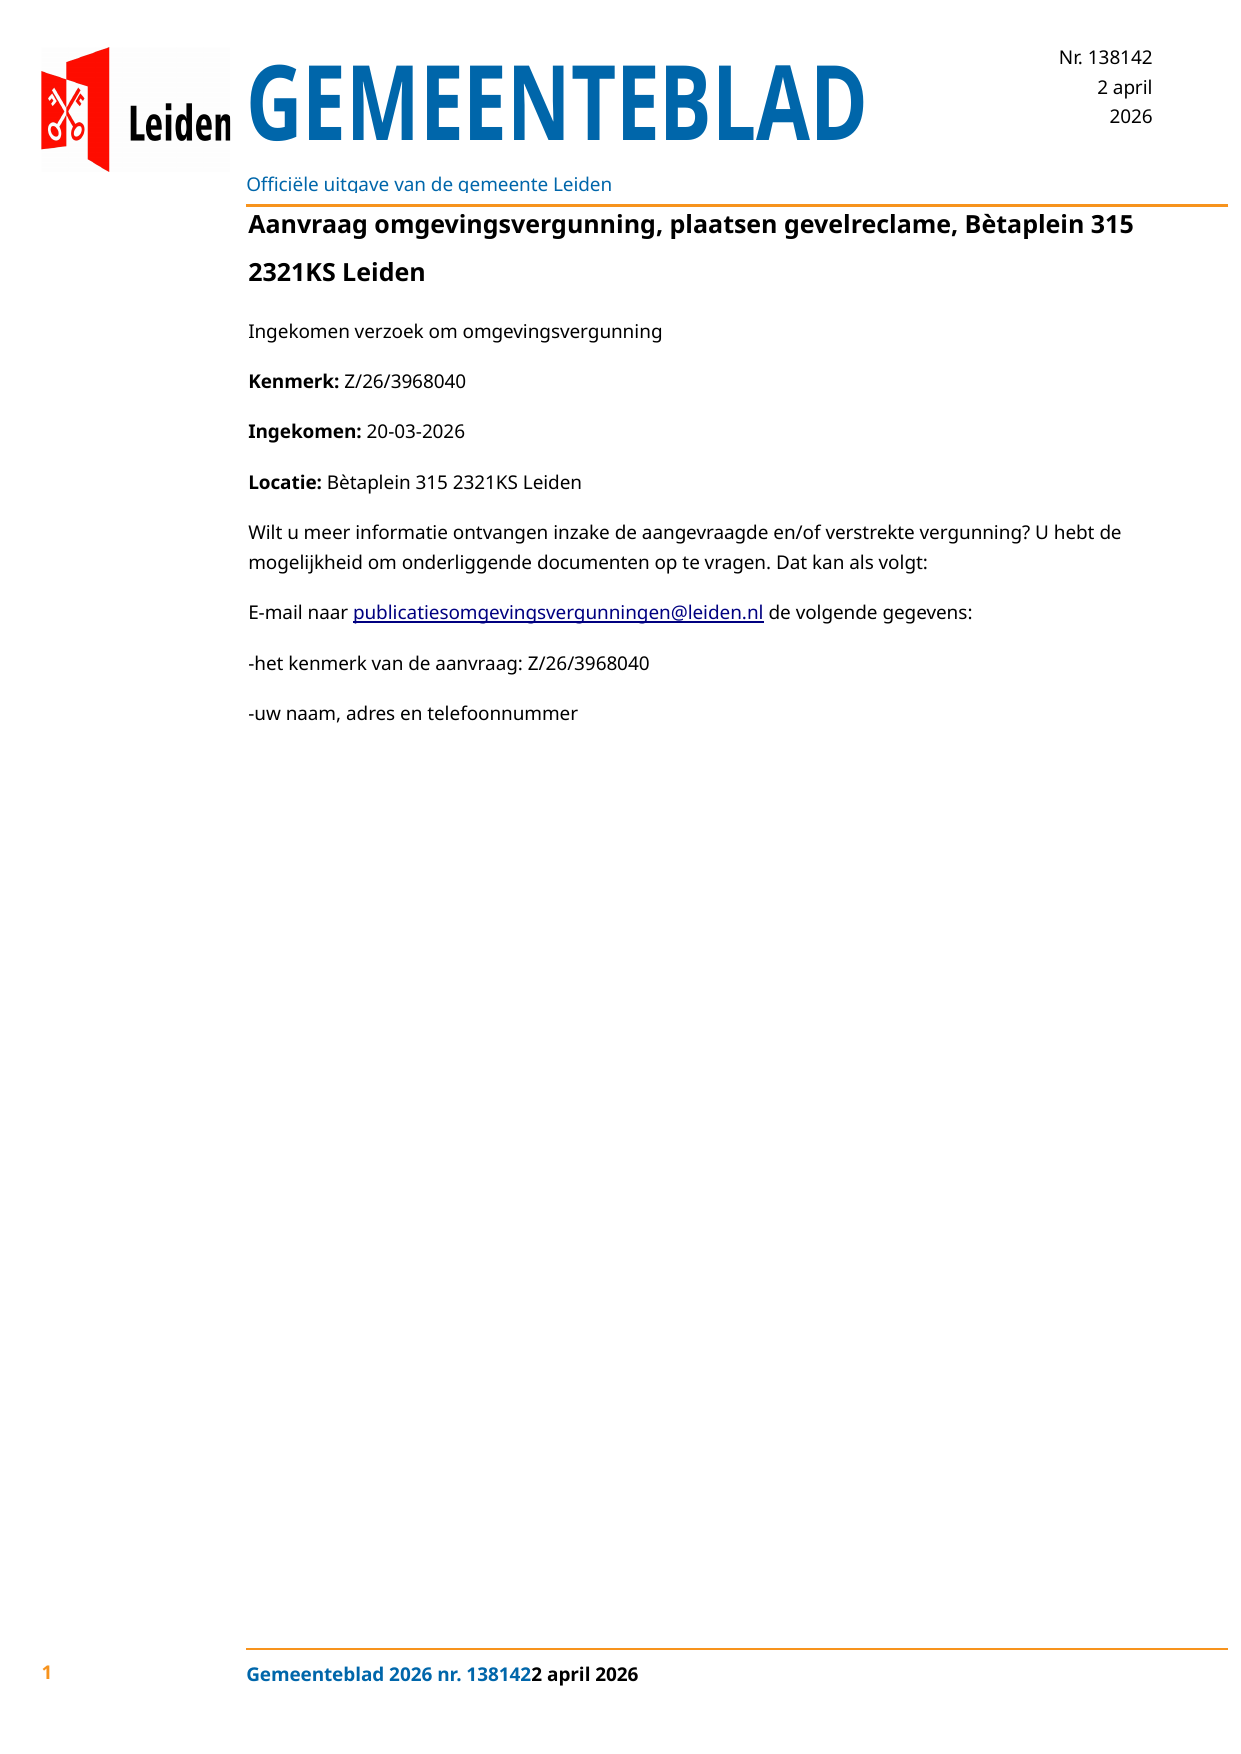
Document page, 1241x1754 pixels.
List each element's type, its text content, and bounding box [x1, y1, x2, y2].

text Ingekomen: 20-03-2026 [248, 419, 1152, 444]
text E-mail naar publicatiesomgevingsvergunningen@leiden.nl de volgende gegevens: [248, 599, 1152, 625]
text Aanvraag omgevingsvergunning, plaatsen gevelreclame, Bètaplein 315 2321KS Leiden [248, 207, 1152, 288]
text Wilt u meer informatie ontvangen inzake de aangevraagde en/of verstrekte vergunning? U hebt de mogelijkheid om onderliggende documenten op te vragen. Dat kan als volgt: [248, 519, 1152, 575]
text -uw naam, adres en telefoonnummer [248, 700, 1152, 726]
text Kenmerk: Z/26/3968040 [248, 368, 1152, 394]
text -het kenmerk van de aanvraag: Z/26/3968040 [248, 650, 1152, 676]
text Locatie: Bètaplein 315 2321KS Leiden [248, 469, 1152, 495]
picture [41, 47, 231, 172]
text Ingekomen verzoek om omgevingsvergunning [248, 318, 1152, 344]
